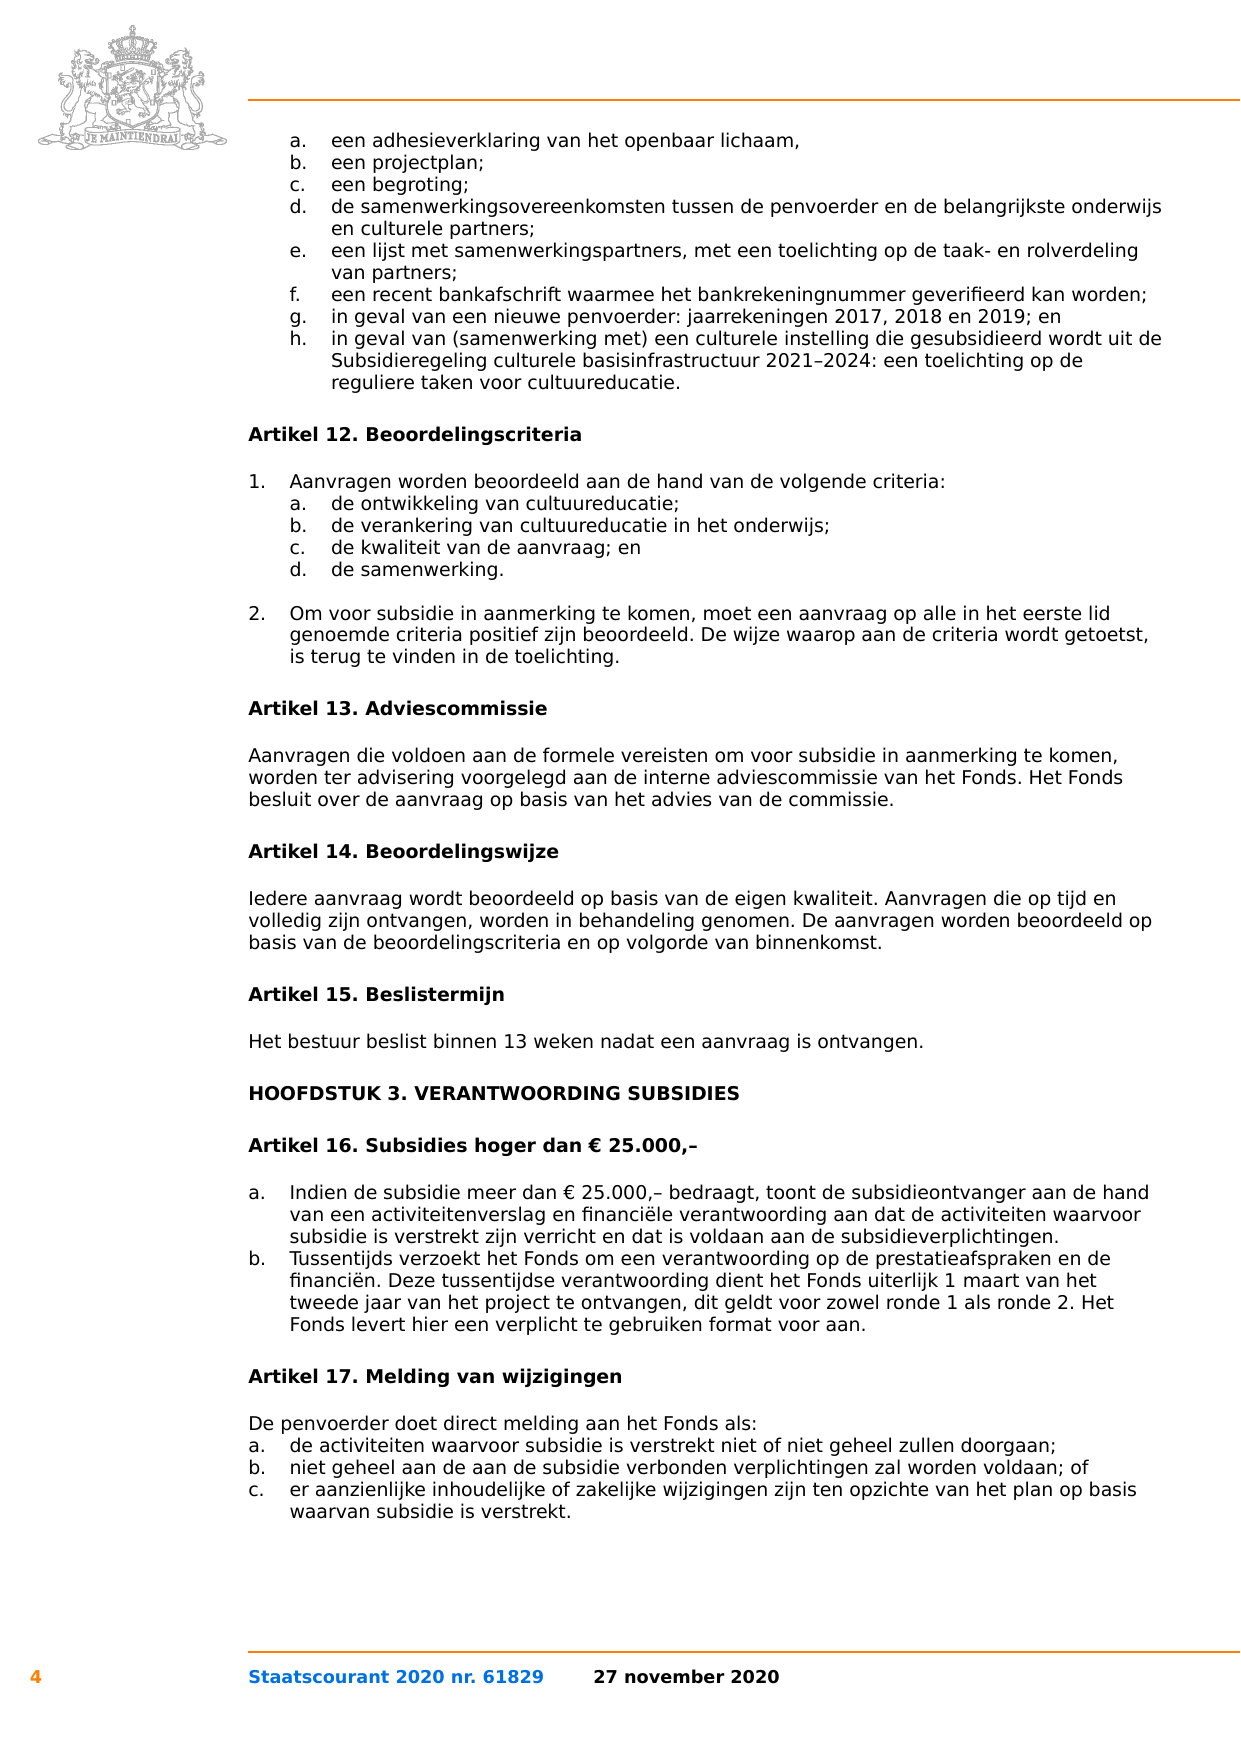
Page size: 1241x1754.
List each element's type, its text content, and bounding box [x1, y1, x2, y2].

picture [38, 25, 227, 150]
subtitle HOOFDSTUK 3. VERANTWOORDING SUBSIDIES [248, 1083, 1163, 1105]
subtitle Artikel 14. Beoordelingswijze [248, 841, 1163, 863]
subtitle Artikel 13. Adviescommissie [248, 698, 1163, 720]
subtitle Artikel 17. Melding van wijzigingen [248, 1366, 1163, 1388]
text c. er aanzienlijke inhoudelijke of zakelijke wijzigingen zijn ten opzichte van het plan op basis waarvan subsidie is verstrekt. [248, 1479, 1163, 1523]
text a. een adhesieverklaring van het openbaar lichaam, [289, 130, 1163, 152]
text b. niet geheel aan de aan de subsidie verbonden verplichtingen zal worden voldaan; of [248, 1457, 1163, 1479]
text c. de kwaliteit van de aanvraag; en [289, 537, 1163, 558]
text a. de ontwikkeling van cultuureducatie; [289, 493, 1163, 514]
text b. de verankering van cultuureducatie in het onderwijs; [289, 514, 1163, 537]
text De penvoerder doet direct melding aan het Fonds als: [248, 1413, 1163, 1435]
text Aanvragen die voldoen aan de formele vereisten om voor subsidie in aanmerking te komen, worden ter advisering voorgelegd aan de interne adviescommissie van het Fonds. Het Fonds besluit over de aanvraag op basis van het advies van de commissie. [248, 745, 1163, 811]
subtitle Artikel 12. Beoordelingscriteria [248, 424, 1163, 446]
text c. een begroting; [289, 174, 1163, 196]
text e. een lijst met samenwerkingspartners, met een toelichting op de taak- en rolverdeling van partners; [289, 240, 1163, 284]
text Het bestuur beslist binnen 13 weken nadat een aanvraag is ontvangen. [248, 1031, 1163, 1053]
text g. in geval van een nieuwe penvoerder: jaarrekeningen 2017, 2018 en 2019; en [289, 306, 1163, 328]
subtitle Artikel 15. Beslistermijn [248, 984, 1163, 1006]
text b. Tussentijds verzoekt het Fonds om een verantwoording op de prestatieafspraken en de financiën. Deze tussentijdse verantwoording dient het Fonds uiterlijk 1 maart van het tweede jaar van het project te ontvangen, dit geldt voor zowel ronde 1 als ronde 2. Het Fonds levert hier een verplicht te gebruiken format voor aan. [248, 1248, 1163, 1336]
text d. de samenwerking. [289, 558, 1163, 581]
text d. de samenwerkingsovereenkomsten tussen de penvoerder en de belangrijkste onderwijs en culturele partners; [289, 196, 1163, 240]
text Iedere aanvraag wordt beoordeeld op basis van de eigen kwaliteit. Aanvragen die op tijd en volledig zijn ontvangen, worden in behandeling genomen. De aanvragen worden beoordeeld op basis van de beoordelingscriteria en op volgorde van binnenkomst. [248, 888, 1163, 954]
text f. een recent bankafschrift waarmee het bankrekeningnummer geverifieerd kan worden; [289, 284, 1163, 306]
text 2. Om voor subsidie in aanmerking te komen, moet een aanvraag op alle in het eerste lid genoemde criteria positief zijn beoordeeld. De wijze waarop aan de criteria wordt getoetst, is terug te vinden in de toelichting. [248, 602, 1163, 668]
text b. een projectplan; [289, 152, 1163, 174]
text 1. Aanvragen worden beoordeeld aan de hand van de volgende criteria: [248, 471, 1163, 493]
text a. Indien de subsidie meer dan € 25.000,– bedraagt, toont de subsidieontvanger aan de hand van een activiteitenverslag en financiële verantwoording aan dat de activiteiten waarvoor subsidie is verstrekt zijn verricht en dat is voldaan aan de subsidieverplichtingen. [248, 1182, 1163, 1248]
text a. de activiteiten waarvoor subsidie is verstrekt niet of niet geheel zullen doorgaan; [248, 1435, 1163, 1457]
subtitle Artikel 16. Subsidies hoger dan € 25.000,– [248, 1135, 1163, 1157]
text h. in geval van (samenwerking met) een culturele instelling die gesubsidieerd wordt uit de Subsidieregeling culturele basisinfrastructuur 2021–2024: een toelichting op de reguliere taken voor cultuureducatie. [289, 328, 1163, 394]
